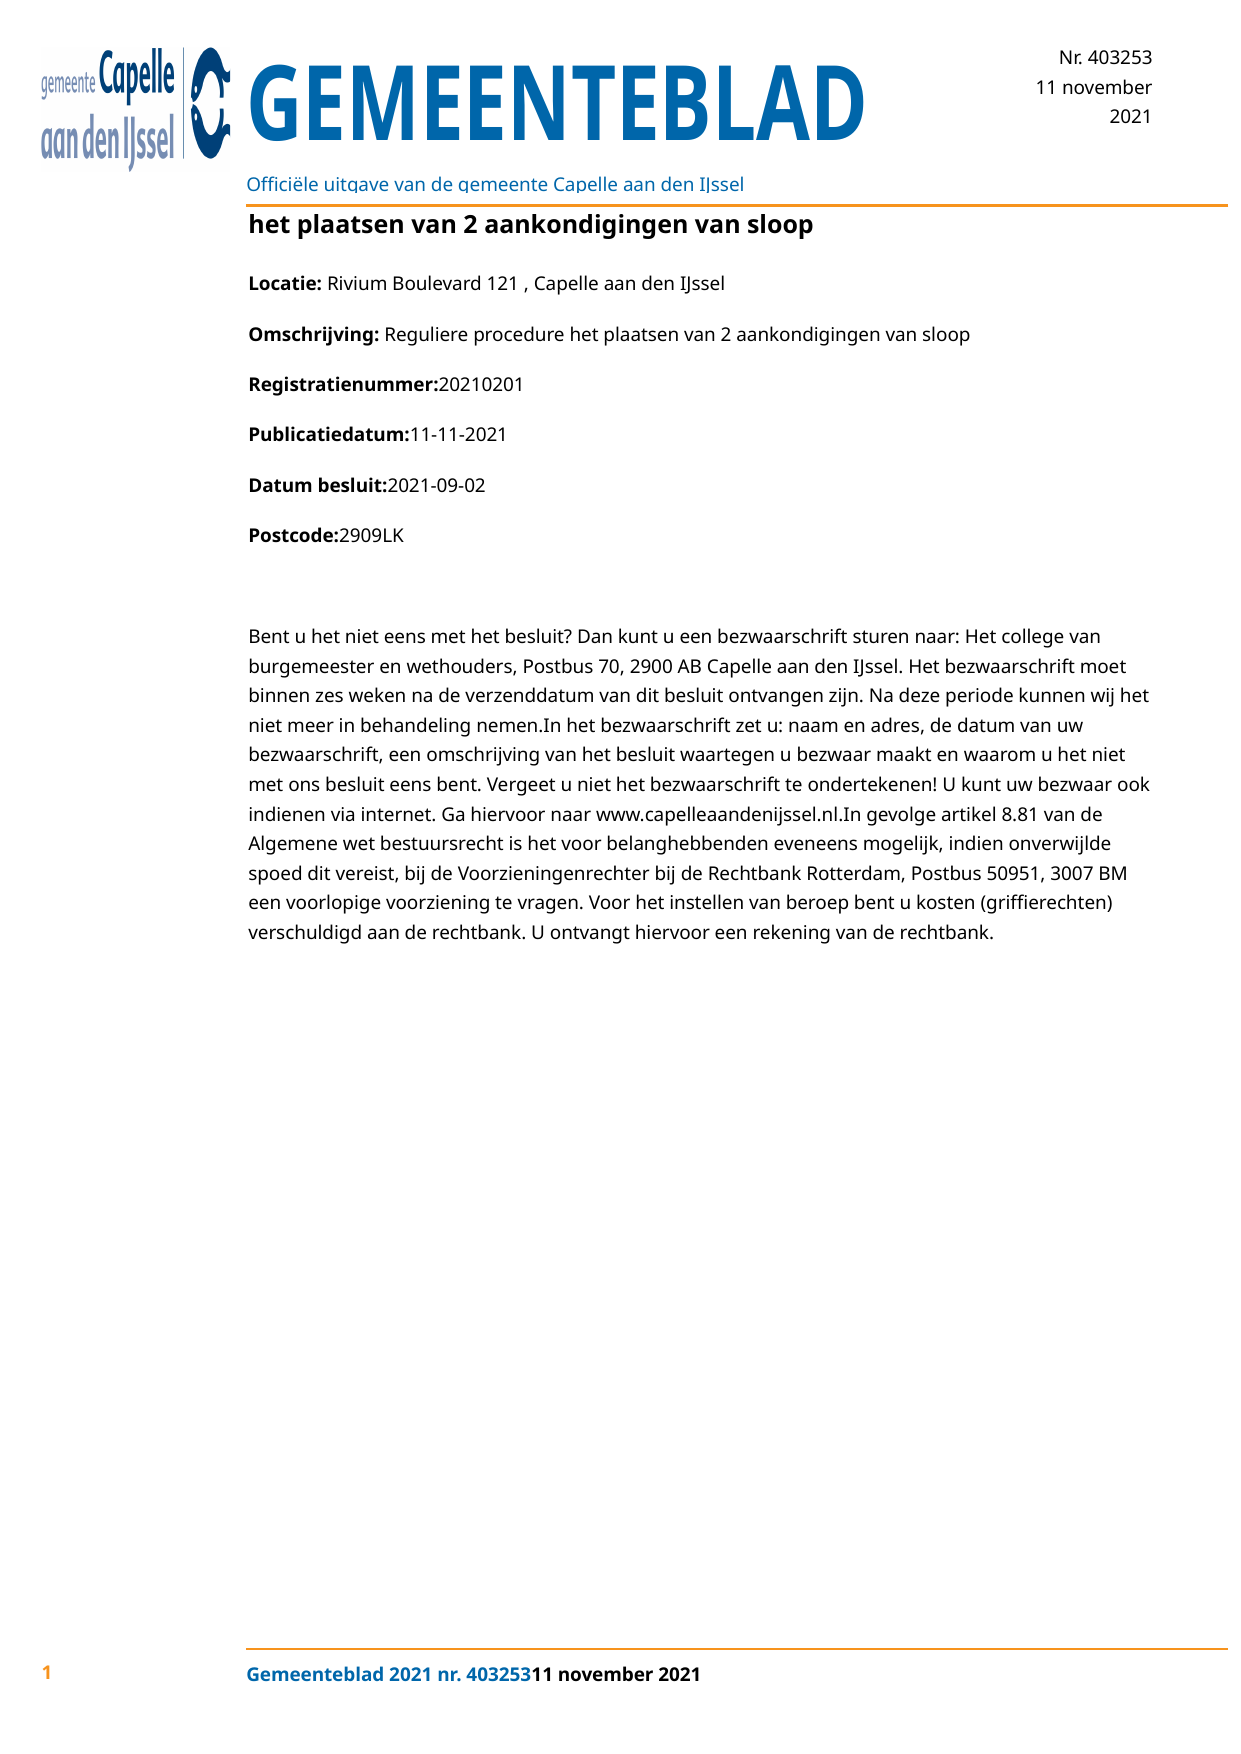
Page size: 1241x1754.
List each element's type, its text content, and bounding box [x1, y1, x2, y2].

text Publicatiedatum:11-11-2021 [248, 422, 1152, 447]
text Postcode:2909LK [248, 522, 1152, 548]
text Omschrijving: Reguliere procedure het plaatsen van 2 aankondigingen van sloop [248, 321, 1152, 346]
text Locatie: Rivium Boulevard 121 , Capelle aan den IJssel [248, 270, 1152, 296]
text Registratienummer:20210201 [248, 371, 1152, 397]
text het plaatsen van 2 aankondigingen van sloop [248, 207, 1152, 241]
text Bent u het niet eens met het besluit? Dan kunt u een bezwaarschrift sturen naar: Het college van burgemeester en wethouders, Postbus 70, 2900 AB Capelle aan den IJssel. Het bezwaarschrift moet binnen zes weken na de verzenddatum van dit besluit ontvangen zijn. Na deze periode kunnen wij het niet meer in behandeling nemen.In het bezwaarschrift zet u: naam en adres, de datum van uw bezwaarschrift, een omschrijving van het besluit waartegen u bezwaar maakt en waarom u het niet met ons besluit eens bent. Vergeet u niet het bezwaarschrift te ondertekenen! U kunt uw bezwaar ook indienen via internet. Ga hiervoor naar www.capelleaandenijssel.nl.In gevolge artikel 8.81 van de Algemene wet bestuursrecht is het voor belanghebbenden eveneens mogelijk, indien onverwijlde spoed dit vereist, bij de Voorzieningenrechter bij de Rechtbank Rotterdam, Postbus 50951, 3007 BM een voorlopige voorziening te vragen. Voor het instellen van beroep bent u kosten (griffierechten) verschuldigd aan de rechtbank. U ontvangt hiervoor een rekening van de rechtbank. [248, 623, 1152, 945]
picture [41, 47, 231, 172]
text Datum besluit:2021-09-02 [248, 472, 1152, 498]
